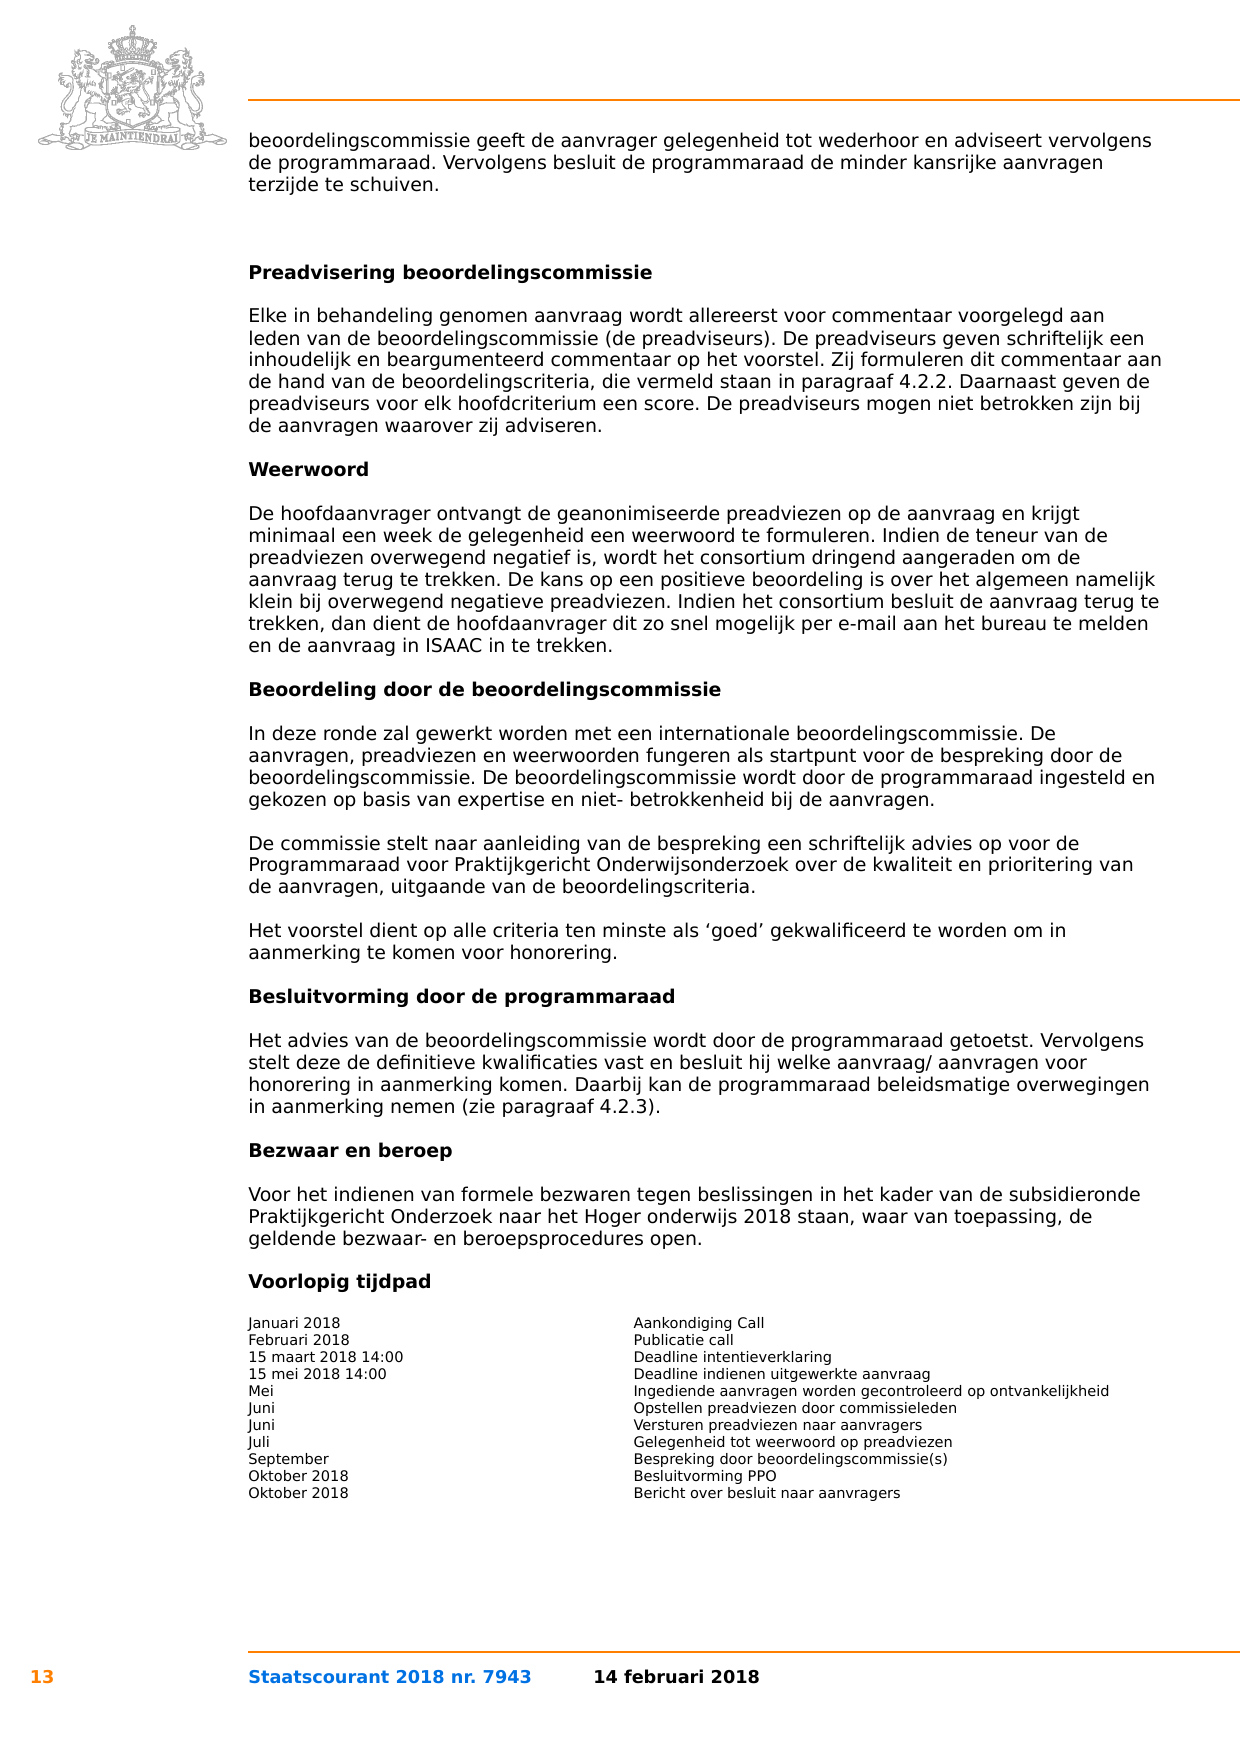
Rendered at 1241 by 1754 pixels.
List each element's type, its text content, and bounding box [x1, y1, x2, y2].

table_cell Bespreking door beoordelingscommissie(s) [628, 1451, 1163, 1468]
table_cell 15 mei 2018 14:00 [248, 1366, 627, 1383]
table_cell Oktober 2018 [248, 1485, 627, 1502]
table_header Aankondiging Call [628, 1315, 1163, 1332]
picture [38, 25, 227, 150]
text Het voorstel dient op alle criteria ten minste als ‘goed’ gekwalificeerd te worden om in aanmerking te komen voor honorering. [248, 920, 1163, 964]
table_cell Besluitvorming PPO [628, 1468, 1163, 1485]
table_cell 15 maart 2018 14:00 [248, 1349, 627, 1366]
table_cell Deadline indienen uitgewerkte aanvraag [628, 1366, 1163, 1383]
text beoordelingscommissie geeft de aanvrager gelegenheid tot wederhoor en adviseert vervolgens de programmaraad. Vervolgens besluit de programmaraad de minder kansrijke aanvragen terzijde te schuiven. [248, 130, 1163, 196]
text De hoofdaanvrager ontvangt de geanonimiseerde preadviezen op de aanvraag en krijgt minimaal een week de gelegenheid een weerwoord te formuleren. Indien de teneur van de preadviezen overwegend negatief is, wordt het consortium dringend aangeraden om de aanvraag terug te trekken. De kans op een positieve beoordeling is over het algemeen namelijk klein bij overwegend negatieve preadviezen. Indien het consortium besluit de aanvraag terug te trekken, dan dient de hoofdaanvrager dit zo snel mogelijk per e-mail aan het bureau te melden en de aanvraag in ISAAC in te trekken. [248, 503, 1163, 657]
table_cell Juni [248, 1400, 627, 1417]
table_cell Oktober 2018 [248, 1468, 627, 1485]
text In deze ronde zal gewerkt worden met een internationale beoordelingscommissie. De aanvragen, preadviezen en weerwoorden fungeren als startpunt voor de bespreking door de beoordelingscommissie. De beoordelingscommissie wordt door de programmaraad ingesteld en gekozen op basis van expertise en niet- betrokkenheid bij de aanvragen. [248, 723, 1163, 811]
table_cell Juni [248, 1417, 627, 1434]
subtitle Voorlopig tijdpad [248, 1271, 1163, 1293]
subtitle Beoordeling door de beoordelingscommissie [248, 679, 1163, 701]
table_cell Gelegenheid tot weerwoord op preadviezen [628, 1434, 1163, 1451]
table_cell Ingediende aanvragen worden gecontroleerd op ontvankelijkheid [628, 1383, 1163, 1400]
table_cell Publicatie call [628, 1332, 1163, 1349]
table_cell Opstellen preadviezen door commissieleden [628, 1400, 1163, 1417]
subtitle Bezwaar en beroep [248, 1140, 1163, 1162]
text Voor het indienen van formele bezwaren tegen beslissingen in het kader van de subsidieronde Praktijkgericht Onderzoek naar het Hoger onderwijs 2018 staan, waar van toepassing, de geldende bezwaar- en beroepsprocedures open. [248, 1183, 1163, 1249]
table_cell Deadline intentieverklaring [628, 1349, 1163, 1366]
text Elke in behandeling genomen aanvraag wordt allereerst voor commentaar voorgelegd aan leden van de beoordelingscommissie (de preadviseurs). De preadviseurs geven schriftelijk een inhoudelijk en beargumenteerd commentaar op het voorstel. Zij formuleren dit commentaar aan de hand van de beoordelingscriteria, die vermeld staan in paragraaf 4.2.2. Daarnaast geven de preadviseurs voor elk hoofdcriterium een score. De preadviseurs mogen niet betrokken zijn bij de aanvragen waarover zij adviseren. [248, 305, 1163, 437]
text De commissie stelt naar aanleiding van de bespreking een schriftelijk advies op voor de Programmaraad voor Praktijkgericht Onderwijsonderzoek over de kwaliteit en prioritering van de aanvragen, uitgaande van de beoordelingscriteria. [248, 832, 1163, 898]
table_cell Februari 2018 [248, 1332, 627, 1349]
subtitle Besluitvorming door de programmaraad [248, 986, 1163, 1008]
table_cell Juli [248, 1434, 627, 1451]
table_cell Bericht over besluit naar aanvragers [628, 1485, 1163, 1502]
table_cell Mei [248, 1383, 627, 1400]
table_header Januari 2018 [248, 1315, 627, 1332]
subtitle Preadvisering beoordelingscommissie [248, 262, 1163, 283]
subtitle Weerwoord [248, 459, 1163, 481]
text Het advies van de beoordelingscommissie wordt door de programmaraad getoetst. Vervolgens stelt deze de definitieve kwalificaties vast en besluit hij welke aanvraag/ aanvragen voor honorering in aanmerking komen. Daarbij kan de programmaraad beleidsmatige overwegingen in aanmerking nemen (zie paragraaf 4.2.3). [248, 1030, 1163, 1118]
table_cell September [248, 1451, 627, 1468]
table_cell Versturen preadviezen naar aanvragers [628, 1417, 1163, 1434]
